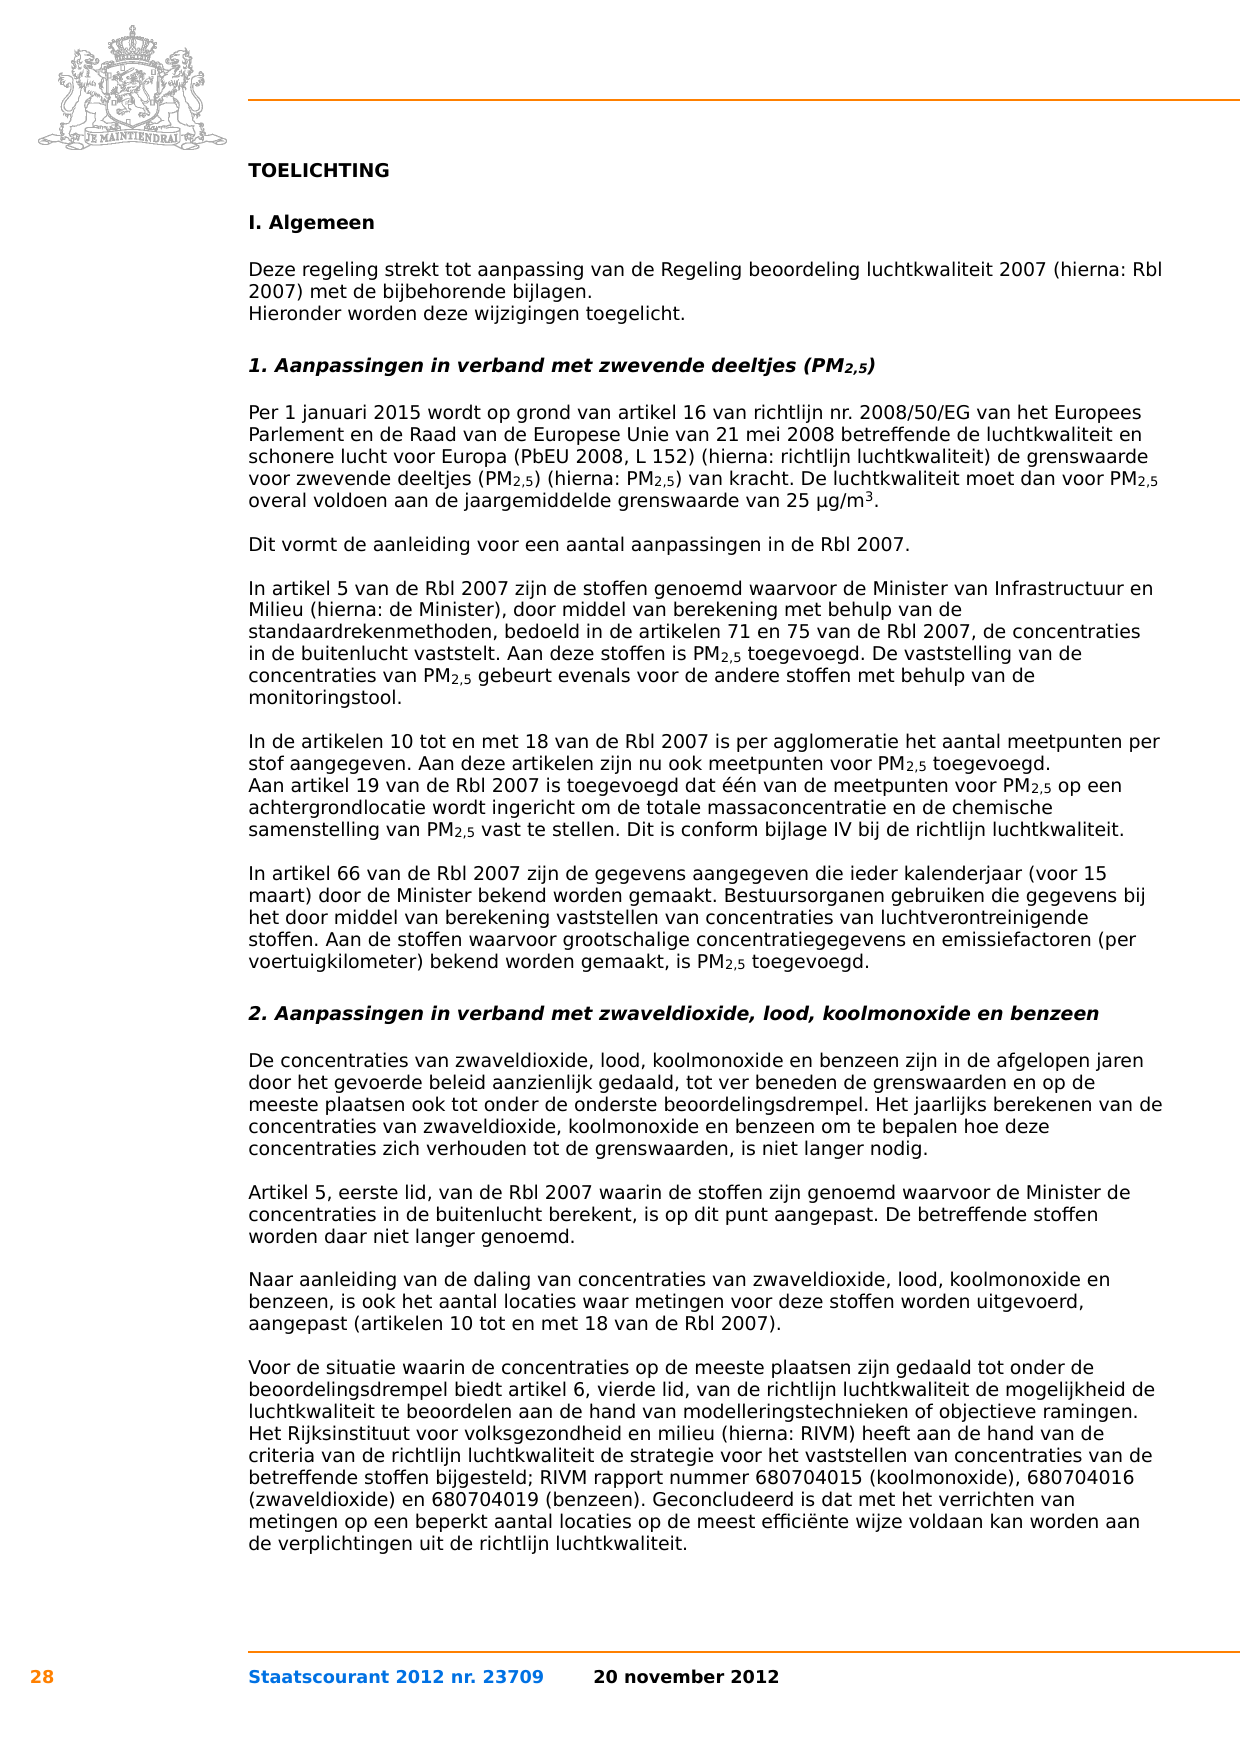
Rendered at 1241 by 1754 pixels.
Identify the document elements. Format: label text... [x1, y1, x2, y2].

subtitle TOELICHTING [248, 160, 1163, 182]
text Dit vormt de aanleiding voor een aantal aanpassingen in de Rbl 2007. [248, 533, 1163, 556]
text Deze regeling strekt tot aanpassing van de Regeling beoordeling luchtkwaliteit 2007 (hierna: Rbl 2007) met de bijbehorende bijlagen. [248, 259, 1163, 303]
text Het Rijksinstituut voor volksgezondheid en milieu (hierna: RIVM) heeft aan de hand van de criteria van de richtlijn luchtkwaliteit de strategie voor het vaststellen van concentraties van de betreffende stoffen bijgesteld; RIVM rapport nummer 680704015 (koolmonoxide), 680704016 (zwaveldioxide) en 680704019 (benzeen). Geconcludeerd is dat met het verrichten van metingen op een beperkt aantal locaties op de meest efficiënte wijze voldaan kan worden aan de verplichtingen uit de richtlijn luchtkwaliteit. [248, 1423, 1163, 1555]
subtitle 2. Aanpassingen in verband met zwaveldioxide, lood, koolmonoxide en benzeen [248, 1003, 1163, 1025]
subtitle I. Algemeen [248, 212, 1163, 234]
text In artikel 5 van de Rbl 2007 zijn de stoffen genoemd waarvoor de Minister van Infrastructuur en Milieu (hierna: de Minister), door middel van berekening met behulp van de standaardrekenmethoden, bedoeld in de artikelen 71 en 75 van de Rbl 2007, de concentraties in de buitenlucht vaststelt. Aan deze stoffen is PM2,5 toegevoegd. De vaststelling van de concentraties van PM2,5 gebeurt evenals voor de andere stoffen met behulp van de monitoringstool. [248, 577, 1163, 709]
text Naar aanleiding van de daling van concentraties van zwaveldioxide, lood, koolmonoxide en benzeen, is ook het aantal locaties waar metingen voor deze stoffen worden uitgevoerd, aangepast (artikelen 10 tot en met 18 van de Rbl 2007). [248, 1269, 1163, 1335]
text De concentraties van zwaveldioxide, lood, koolmonoxide en benzeen zijn in de afgelopen jaren door het gevoerde beleid aanzienlijk gedaald, tot ver beneden de grenswaarden en op de meeste plaatsen ook tot onder de onderste beoordelingsdrempel. Het jaarlijks berekenen van de concentraties van zwaveldioxide, koolmonoxide en benzeen om te bepalen hoe deze concentraties zich verhouden tot de grenswaarden, is niet langer nodig. [248, 1050, 1163, 1160]
text Voor de situatie waarin de concentraties op de meeste plaatsen zijn gedaald tot onder de beoordelingsdrempel biedt artikel 6, vierde lid, van de richtlijn luchtkwaliteit de mogelijkheid de luchtkwaliteit te beoordelen aan de hand van modelleringstechnieken of objectieve ramingen. [248, 1357, 1163, 1423]
subtitle 1. Aanpassingen in verband met zwevende deeltjes (PM2,5) [248, 355, 1163, 377]
text In de artikelen 10 tot en met 18 van de Rbl 2007 is per agglomeratie het aantal meetpunten per stof aangegeven. Aan deze artikelen zijn nu ook meetpunten voor PM2,5 toegevoegd. [248, 731, 1163, 775]
text Per 1 januari 2015 wordt op grond van artikel 16 van richtlijn nr. 2008/50/EG van het Europees Parlement en de Raad van de Europese Unie van 21 mei 2008 betreffende de luchtkwaliteit en schonere lucht voor Europa (PbEU 2008, L 152) (hierna: richtlijn luchtkwaliteit) de grenswaarde voor zwevende deeltjes (PM2,5) (hierna: PM2,5) van kracht. De luchtkwaliteit moet dan voor PM2,5 overal voldoen aan de jaargemiddelde grenswaarde van 25 µg/m3. [248, 402, 1163, 512]
text Artikel 5, eerste lid, van de Rbl 2007 waarin de stoffen zijn genoemd waarvoor de Minister de concentraties in de buitenlucht berekent, is op dit punt aangepast. De betreffende stoffen worden daar niet langer genoemd. [248, 1182, 1163, 1247]
text Hieronder worden deze wijzigingen toegelicht. [248, 303, 1163, 325]
text In artikel 66 van de Rbl 2007 zijn de gegevens aangegeven die ieder kalenderjaar (voor 15 maart) door de Minister bekend worden gemaakt. Bestuursorganen gebruiken die gegevens bij het door middel van berekening vaststellen van concentraties van luchtverontreinigende stoffen. Aan de stoffen waarvoor grootschalige concentratiegegevens en emissiefactoren (per voertuigkilometer) bekend worden gemaakt, is PM2,5 toegevoegd. [248, 863, 1163, 973]
text Aan artikel 19 van de Rbl 2007 is toegevoegd dat één van de meetpunten voor PM2,5 op een achtergrondlocatie wordt ingericht om de totale massaconcentratie en de chemische samenstelling van PM2,5 vast te stellen. Dit is conform bijlage IV bij de richtlijn luchtkwaliteit. [248, 775, 1163, 841]
picture [38, 25, 227, 150]
